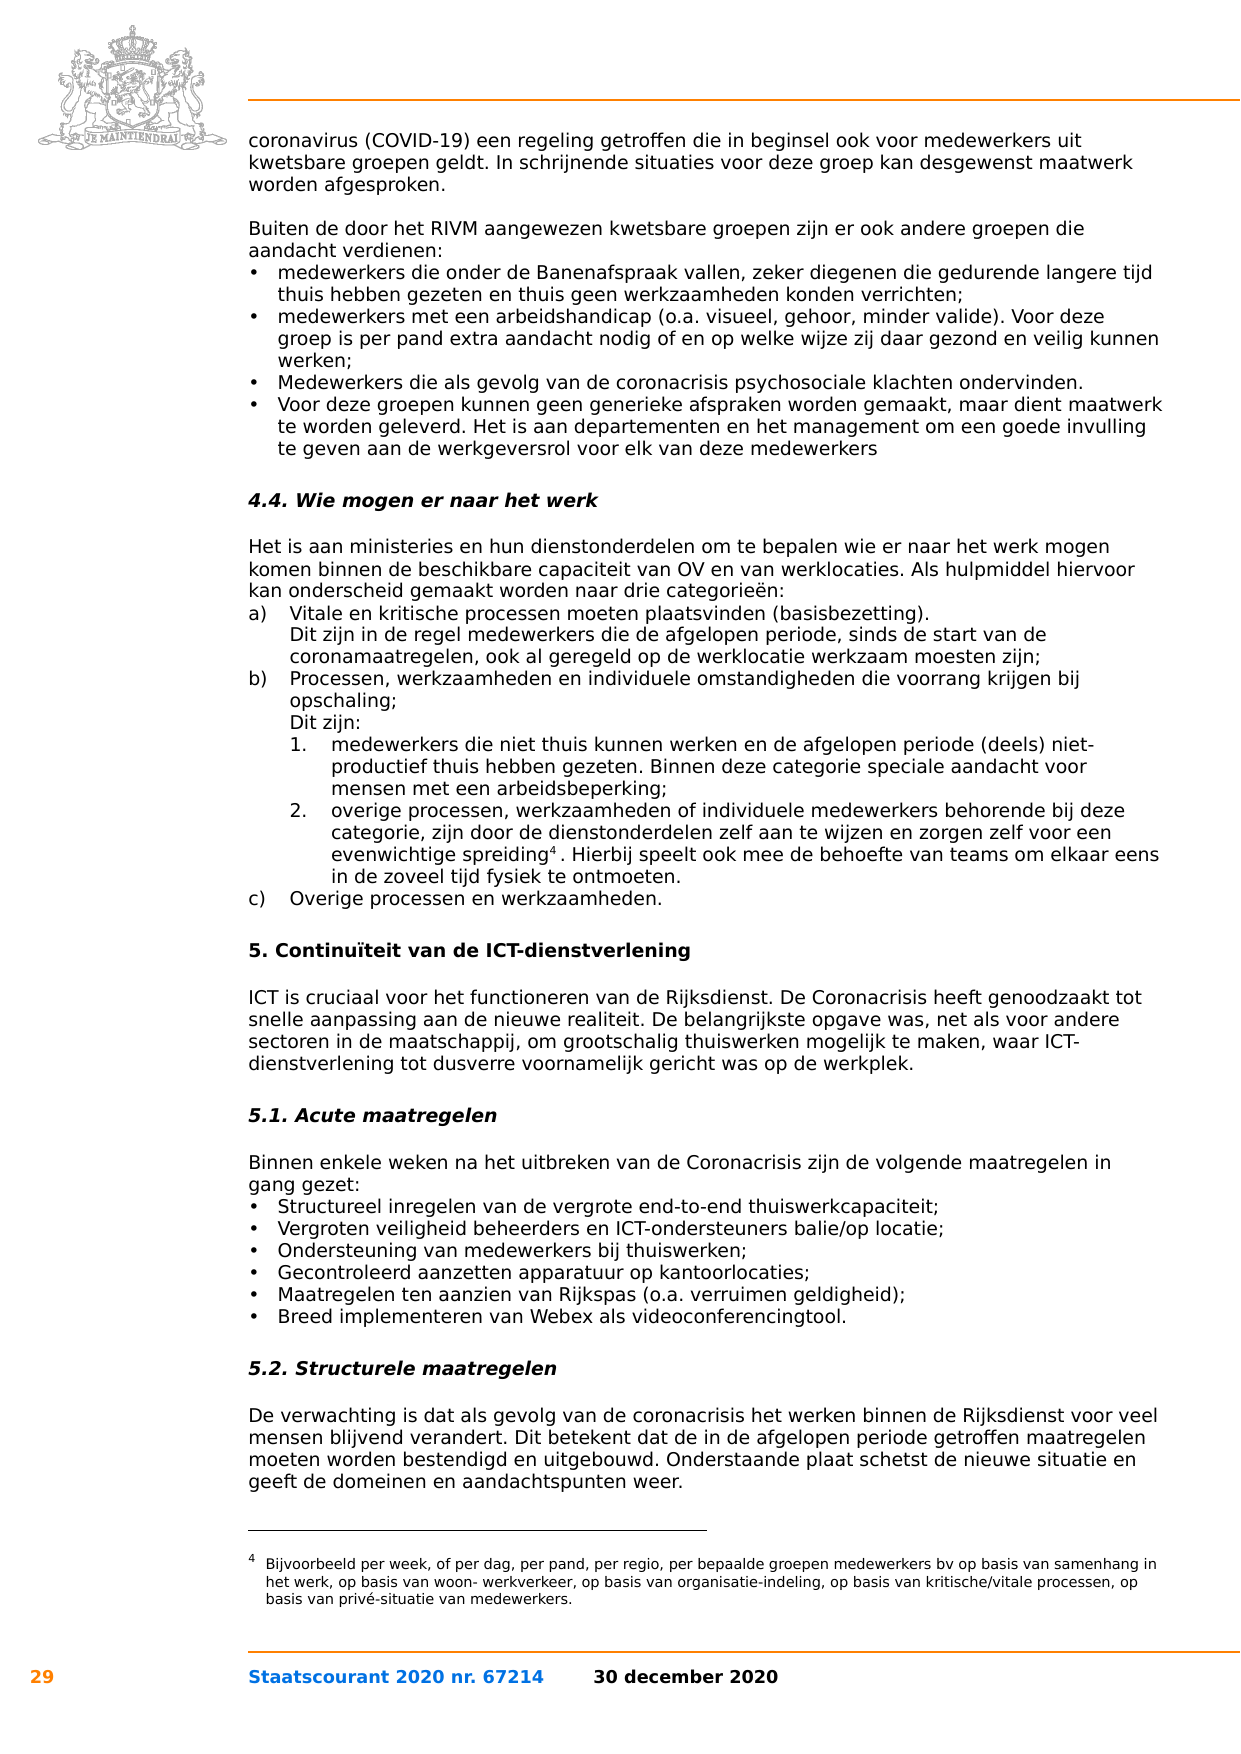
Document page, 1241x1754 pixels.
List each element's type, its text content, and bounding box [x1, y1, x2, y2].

picture [38, 25, 227, 150]
text Het is aan ministeries en hun dienstonderdelen om te bepalen wie er naar het werk mogen komen binnen de beschikbare capaciteit van OV en van werklocaties. Als hulpmiddel hiervoor kan onderscheid gemaakt worden naar drie categorieën: [248, 536, 1163, 602]
text 1. medewerkers die niet thuis kunnen werken en de afgelopen periode (deels) niet-productief thuis hebben gezeten. Binnen deze categorie speciale aandacht voor mensen met een arbeidsbeperking; [289, 734, 1163, 800]
text • Breed implementeren van Webex als videoconferencingtool. [248, 1306, 1163, 1328]
text De verwachting is dat als gevolg van de coronacrisis het werken binnen de Rijksdienst voor veel mensen blijvend verandert. Dit betekent dat de in de afgelopen periode getroffen maatregelen moeten worden bestendigd en uitgebouwd. Onderstaande plaat schetst de nieuwe situatie en geeft de domeinen en aandachtspunten weer. [248, 1405, 1163, 1493]
text • Vergroten veiligheid beheerders en ICT-ondersteuners balie/op locatie; [248, 1218, 1163, 1240]
text • Maatregelen ten aanzien van Rijkspas (o.a. verruimen geldigheid); [248, 1284, 1163, 1306]
text 2. overige processen, werkzaamheden of individuele medewerkers behorende bij deze categorie, zijn door de dienstonderdelen zelf aan te wijzen en zorgen zelf voor een evenwichtige spreiding. Hierbij speelt ook mee de behoefte van teams om elkaar eens in de zoveel tijd fysiek te ontmoeten. [289, 800, 1163, 888]
subtitle 5.1. Acute maatregelen [248, 1105, 1163, 1127]
subtitle 5. Continuïteit van de ICT-dienstverlening [248, 940, 1163, 962]
text ICT is cruciaal voor het functioneren van de Rijksdienst. De Coronacrisis heeft genoodzaakt tot snelle aanpassing aan de nieuwe realiteit. De belangrijkste opgave was, net als voor andere sectoren in de maatschappij, om grootschalig thuiswerken mogelijk te maken, waar ICT- dienstverlening tot dusverre voornamelijk gericht was op de werkplek. [248, 987, 1163, 1075]
text Dit zijn: [289, 712, 1163, 734]
subtitle 4.4. Wie mogen er naar het werk [248, 489, 1163, 511]
text b) Processen, werkzaamheden en individuele omstandigheden die voorrang krijgen bij opschaling; [248, 668, 1163, 712]
text Dit zijn in de regel medewerkers die de afgelopen periode, sinds de start van de coronamaatregelen, ook al geregeld op de werklocatie werkzaam moesten zijn; [289, 624, 1163, 668]
text • Gecontroleerd aanzetten apparatuur op kantoorlocaties; [248, 1262, 1163, 1284]
text Buiten de door het RIVM aangewezen kwetsbare groepen zijn er ook andere groepen die aandacht verdienen: [248, 218, 1163, 262]
subtitle 5.2. Structurele maatregelen [248, 1358, 1163, 1380]
text a) Vitale en kritische processen moeten plaatsvinden (basisbezetting). [248, 602, 1163, 624]
text coronavirus (COVID-19) een regeling getroffen die in beginsel ook voor medewerkers uit kwetsbare groepen geldt. In schrijnende situaties voor deze groep kan desgewenst maatwerk worden afgesproken. [248, 130, 1163, 196]
text c) Overige processen en werkzaamheden. [248, 888, 1163, 910]
text Binnen enkele weken na het uitbreken van de Coronacrisis zijn de volgende maatregelen in gang gezet: [248, 1152, 1163, 1196]
text • Ondersteuning van medewerkers bij thuiswerken; [248, 1240, 1163, 1262]
text • Voor deze groepen kunnen geen generieke afspraken worden gemaakt, maar dient maatwerk te worden geleverd. Het is aan departementen en het management om een goede invulling te geven aan de werkgeversrol voor elk van deze medewerkers [248, 393, 1163, 459]
text • medewerkers die onder de Banenafspraak vallen, zeker diegenen die gedurende langere tijd thuis hebben gezeten en thuis geen werkzaamheden konden verrichten; [248, 262, 1163, 306]
text • Medewerkers die als gevolg van de coronacrisis psychosociale klachten ondervinden. [248, 372, 1163, 393]
text • medewerkers met een arbeidshandicap (o.a. visueel, gehoor, minder valide). Voor deze groep is per pand extra aandacht nodig of en op welke wijze zij daar gezond en veilig kunnen werken; [248, 306, 1163, 372]
text • Structureel inregelen van de vergrote end-to-end thuiswerkcapaciteit; [248, 1196, 1163, 1218]
text Bijvoorbeeld per week, of per dag, per pand, per regio, per bepaalde groepen medewerkers bv op basis van samenhang in het werk, op basis van woon- werkverkeer, op basis van organisatie-indeling, op basis van kritische/vitale processen, op basis van privé-situatie van medewerkers. [248, 1552, 1163, 1608]
